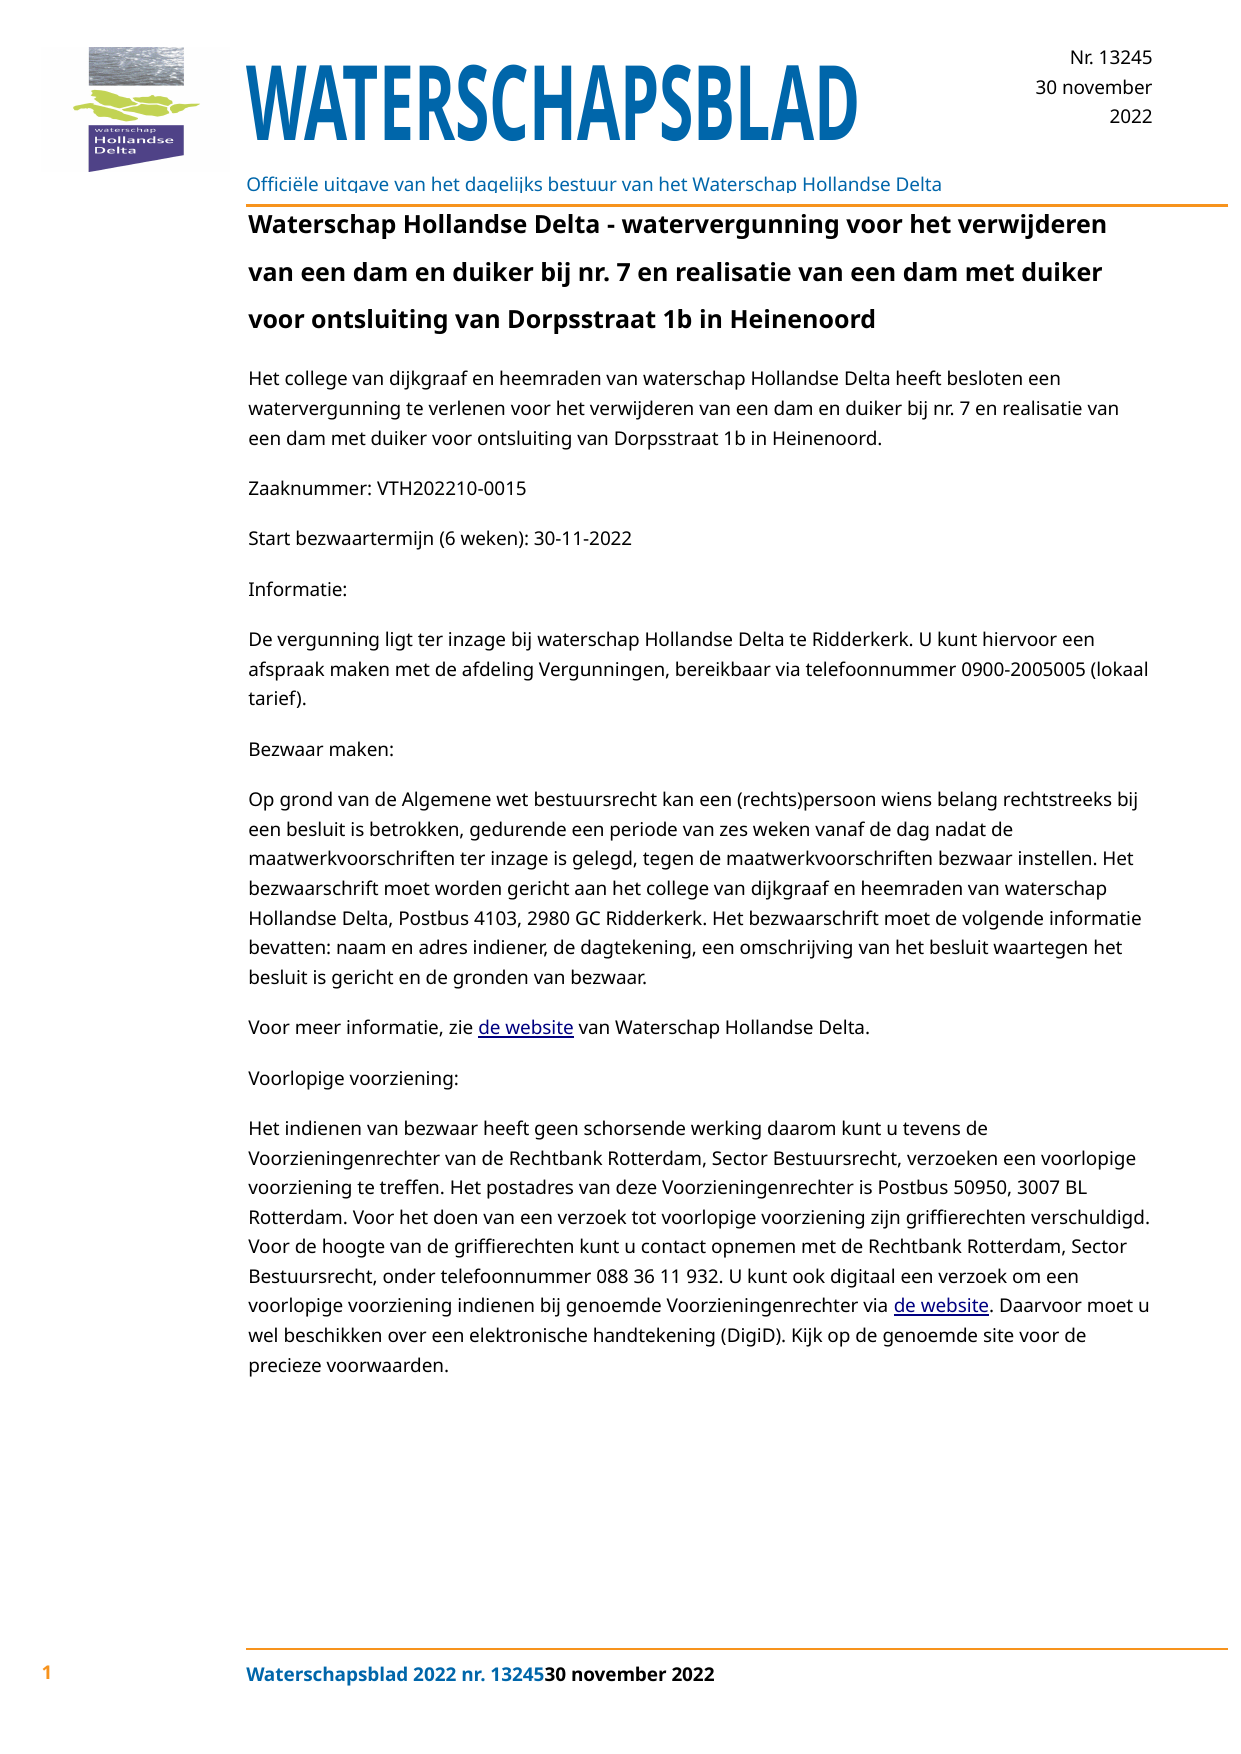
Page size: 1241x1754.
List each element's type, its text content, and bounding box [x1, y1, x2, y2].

text Bezwaar maken: [248, 736, 1152, 762]
text Start bezwaartermijn (6 weken): 30-11-2022 [248, 526, 1152, 551]
text Op grond van de Algemene wet bestuursrecht kan een (rechts)persoon wiens belang rechtstreeks bij een besluit is betrokken, gedurende een periode van zes weken vanaf de dag nadat de maatwerkvoorschriften ter inzage is gelegd, tegen de maatwerkvoorschriften bezwaar instellen. Het bezwaarschrift moet worden gericht aan het college van dijkgraaf en heemraden van waterschap Hollandse Delta, Postbus 4103, 2980 GC Ridderkerk. Het bezwaarschrift moet de volgende informatie bevatten: naam en adres indiener, de dagtekening, een omschrijving van het besluit waartegen het besluit is gericht en de gronden van bezwaar. [248, 786, 1152, 989]
text Waterschap Hollandse Delta - watervergunning voor het verwijderen van een dam en duiker bij nr. 7 en realisatie van een dam met duiker voor ontsluiting van Dorpsstraat 1b in Heinenoord [248, 207, 1152, 336]
text Voorlopige voorziening: [248, 1065, 1152, 1090]
text De vergunning ligt ter inzage bij waterschap Hollandse Delta te Ridderkerk. U kunt hiervoor een afspraak maken met de afdeling Vergunningen, bereikbaar via telefoonnummer 0900-2005005 (lokaal tarief). [248, 626, 1152, 711]
text Zaaknummer: VTH202210-0015 [248, 475, 1152, 501]
text Informatie: [248, 576, 1152, 602]
text Het college van dijkgraaf en heemraden van waterschap Hollandse Delta heeft besloten een watervergunning te verlenen voor het verwijderen van een dam en duiker bij nr. 7 en realisatie van een dam met duiker voor ontsluiting van Dorpsstraat 1b in Heinenoord. [248, 366, 1152, 450]
text Voor meer informatie, zie de website van Waterschap Hollandse Delta. [248, 1014, 1152, 1040]
text Het indienen van bezwaar heeft geen schorsende werking daarom kunt u tevens de Voorzieningenrechter van de Rechtbank Rotterdam, Sector Bestuursrecht, verzoeken een voorlopige voorziening te treffen. Het postadres van deze Voorzieningenrechter is Postbus 50950, 3007 BL Rotterdam. Voor het doen van een verzoek tot voorlopige voorziening zijn griffierechten verschuldigd. Voor de hoogte van de griffierechten kunt u contact opnemen met de Rechtbank Rotterdam, Sector Bestuursrecht, onder telefoonnummer 088 36 11 932. U kunt ook digitaal een verzoek om een voorlopige voorziening indienen bij genoemde Voorzieningenrechter via de website. Daarvoor moet u wel beschikken over een elektronische handtekening (DigiD). Kijk op de genoemde site voor de precieze voorwaarden. [248, 1115, 1152, 1377]
picture [41, 47, 231, 172]
